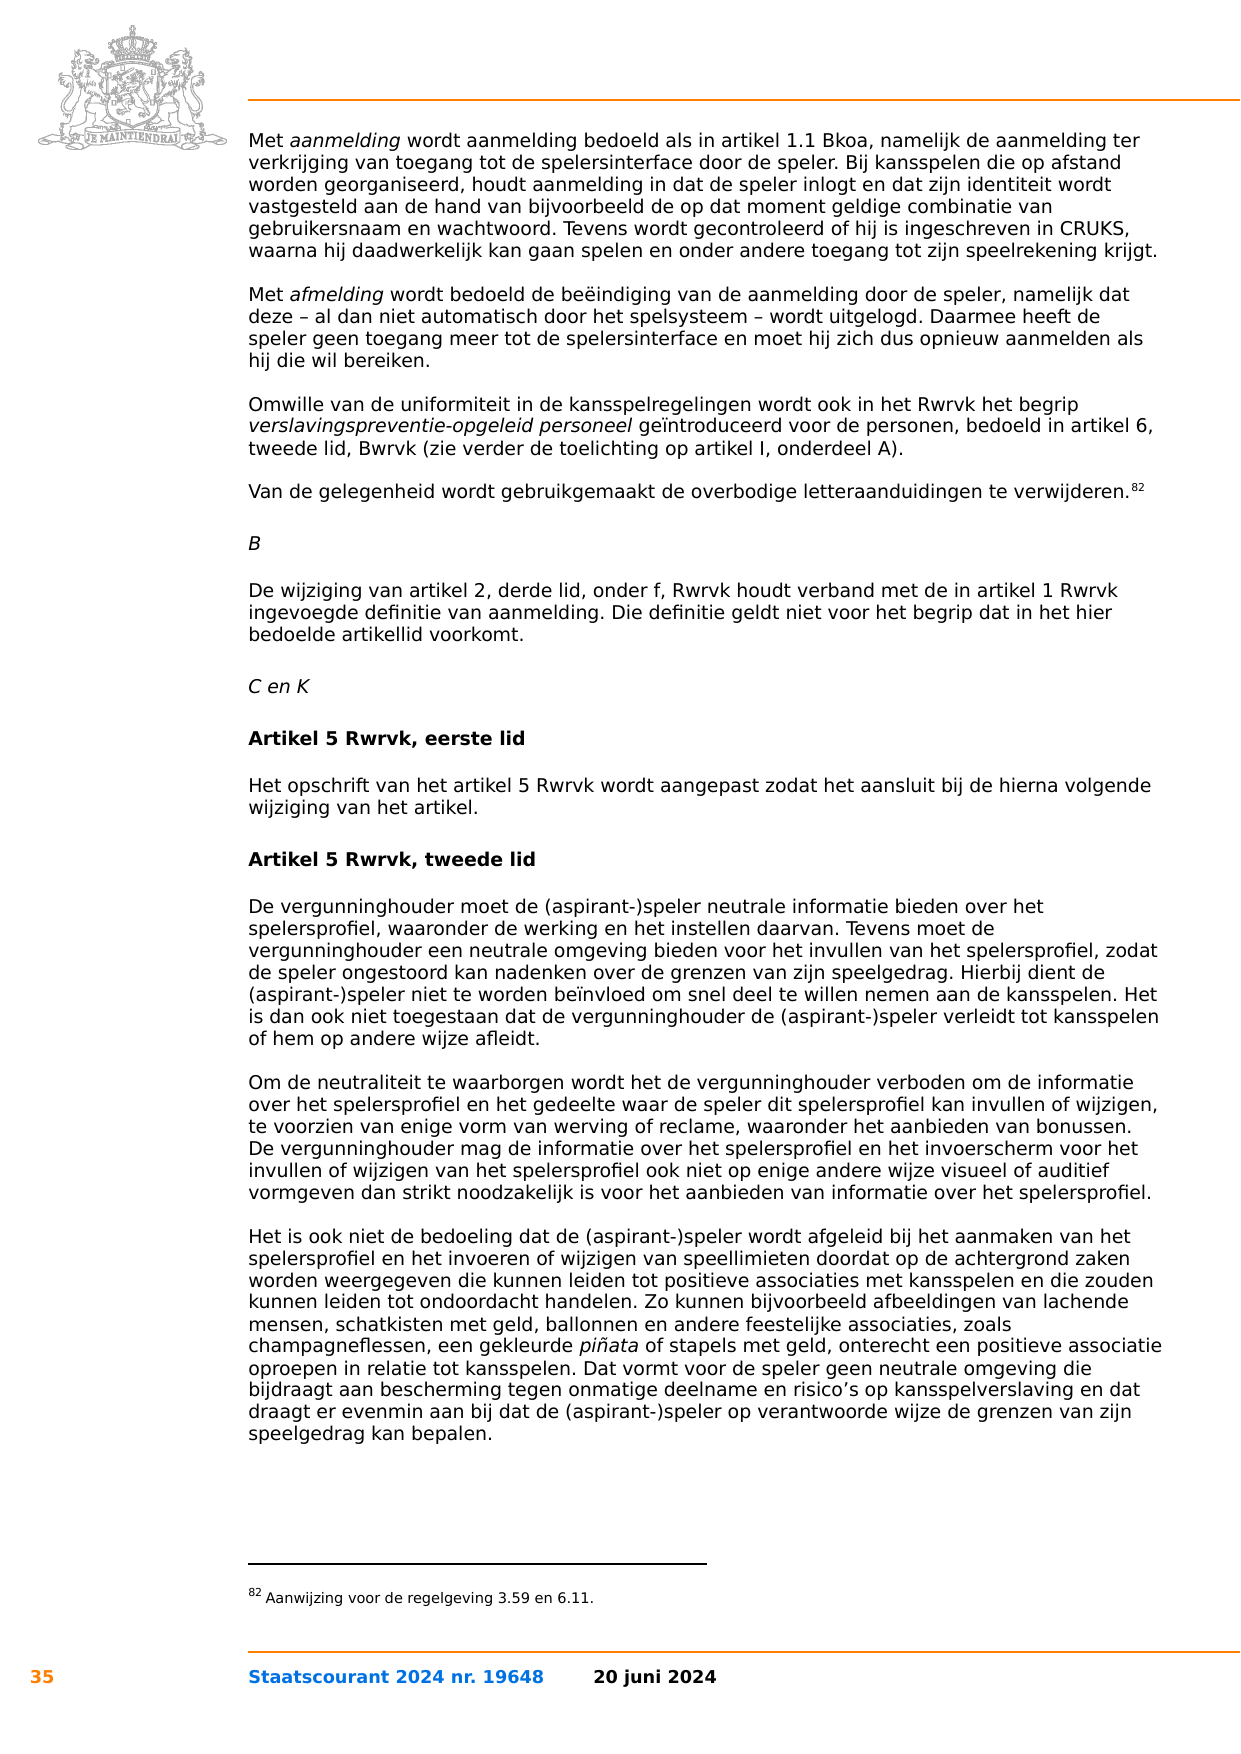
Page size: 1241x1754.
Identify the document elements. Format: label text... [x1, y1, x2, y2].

subtitle Artikel 5 Rwrvk, eerste lid [248, 728, 1163, 750]
subtitle B [248, 533, 1163, 555]
text De vergunninghouder moet de (aspirant-)speler neutrale informatie bieden over het spelersprofiel, waaronder de werking en het instellen daarvan. Tevens moet de vergunninghouder een neutrale omgeving bieden voor het invullen van het spelersprofiel, zodat de speler ongestoord kan nadenken over de grenzen van zijn speelgedrag. Hierbij dient de (aspirant-)speler niet te worden beïnvloed om snel deel te willen nemen aan de kansspelen. Het is dan ook niet toegestaan dat de vergunninghouder de (aspirant-)speler verleidt tot kansspelen of hem op andere wijze afleidt. [248, 896, 1163, 1050]
picture [38, 25, 227, 150]
subtitle C en K [248, 676, 1163, 698]
text Het is ook niet de bedoeling dat de (aspirant-)speler wordt afgeleid bij het aanmaken van het spelersprofiel en het invoeren of wijzigen van speellimieten doordat op de achtergrond zaken worden weergegeven die kunnen leiden tot positieve associaties met kansspelen en die zouden kunnen leiden tot ondoordacht handelen. Zo kunnen bijvoorbeeld afbeeldingen van lachende mensen, schatkisten met geld, ballonnen en andere feestelijke associaties, zoals champagneflessen, een gekleurde piñata of stapels met geld, onterecht een positieve associatie oproepen in relatie tot kansspelen. Dat vormt voor de speler geen neutrale omgeving die bijdraagt aan bescherming tegen onmatige deelname en risico’s op kansspelverslaving en dat draagt er evenmin aan bij dat de (aspirant-)speler op verantwoorde wijze de grenzen van zijn speelgedrag kan bepalen. [248, 1226, 1163, 1445]
text De wijziging van artikel 2, derde lid, onder f, Rwrvk houdt verband met de in artikel 1 Rwrvk ingevoegde definitie van aanmelding. Die definitie geldt niet voor het begrip dat in het hier bedoelde artikellid voorkomt. [248, 580, 1163, 646]
text Het opschrift van het artikel 5 Rwrvk wordt aangepast zodat het aansluit bij de hierna volgende wijziging van het artikel. [248, 775, 1163, 819]
subtitle Artikel 5 Rwrvk, tweede lid [248, 849, 1163, 871]
text Met aanmelding wordt aanmelding bedoeld als in artikel 1.1 Bkoa, namelijk de aanmelding ter verkrijging van toegang tot de spelersinterface door de speler. Bij kansspelen die op afstand worden georganiseerd, houdt aanmelding in dat de speler inlogt en dat zijn identiteit wordt vastgesteld aan de hand van bijvoorbeeld de op dat moment geldige combinatie van gebruikersnaam en wachtwoord. Tevens wordt gecontroleerd of hij is ingeschreven in CRUKS, waarna hij daadwerkelijk kan gaan spelen en onder andere toegang tot zijn speelrekening krijgt. [248, 130, 1163, 262]
text Van de gelegenheid wordt gebruikgemaakt de overbodige letteraanduidingen te verwijderen. [248, 481, 1163, 503]
text Omwille van de uniformiteit in de kansspelregelingen wordt ook in het Rwrvk het begrip verslavingspreventie-opgeleid personeel geïntroduceerd voor de personen, bedoeld in artikel 6, tweede lid, Bwrvk (zie verder de toelichting op artikel I, onderdeel A). [248, 393, 1163, 459]
text Om de neutraliteit te waarborgen wordt het de vergunninghouder verboden om de informatie over het spelersprofiel en het gedeelte waar de speler dit spelersprofiel kan invullen of wijzigen, te voorzien van enige vorm van werving of reclame, waaronder het aanbieden van bonussen. De vergunninghouder mag de informatie over het spelersprofiel en het invoerscherm voor het invullen of wijzigen van het spelersprofiel ook niet op enige andere wijze visueel of auditief vormgeven dan strikt noodzakelijk is voor het aanbieden van informatie over het spelersprofiel. [248, 1072, 1163, 1204]
text Aanwijzing voor de regelgeving 3.59 en 6.11. [248, 1586, 1163, 1608]
text Met afmelding wordt bedoeld de beëindiging van de aanmelding door de speler, namelijk dat deze – al dan niet automatisch door het spelsysteem – wordt uitgelogd. Daarmee heeft de speler geen toegang meer tot de spelersinterface en moet hij zich dus opnieuw aanmelden als hij die wil bereiken. [248, 284, 1163, 372]
